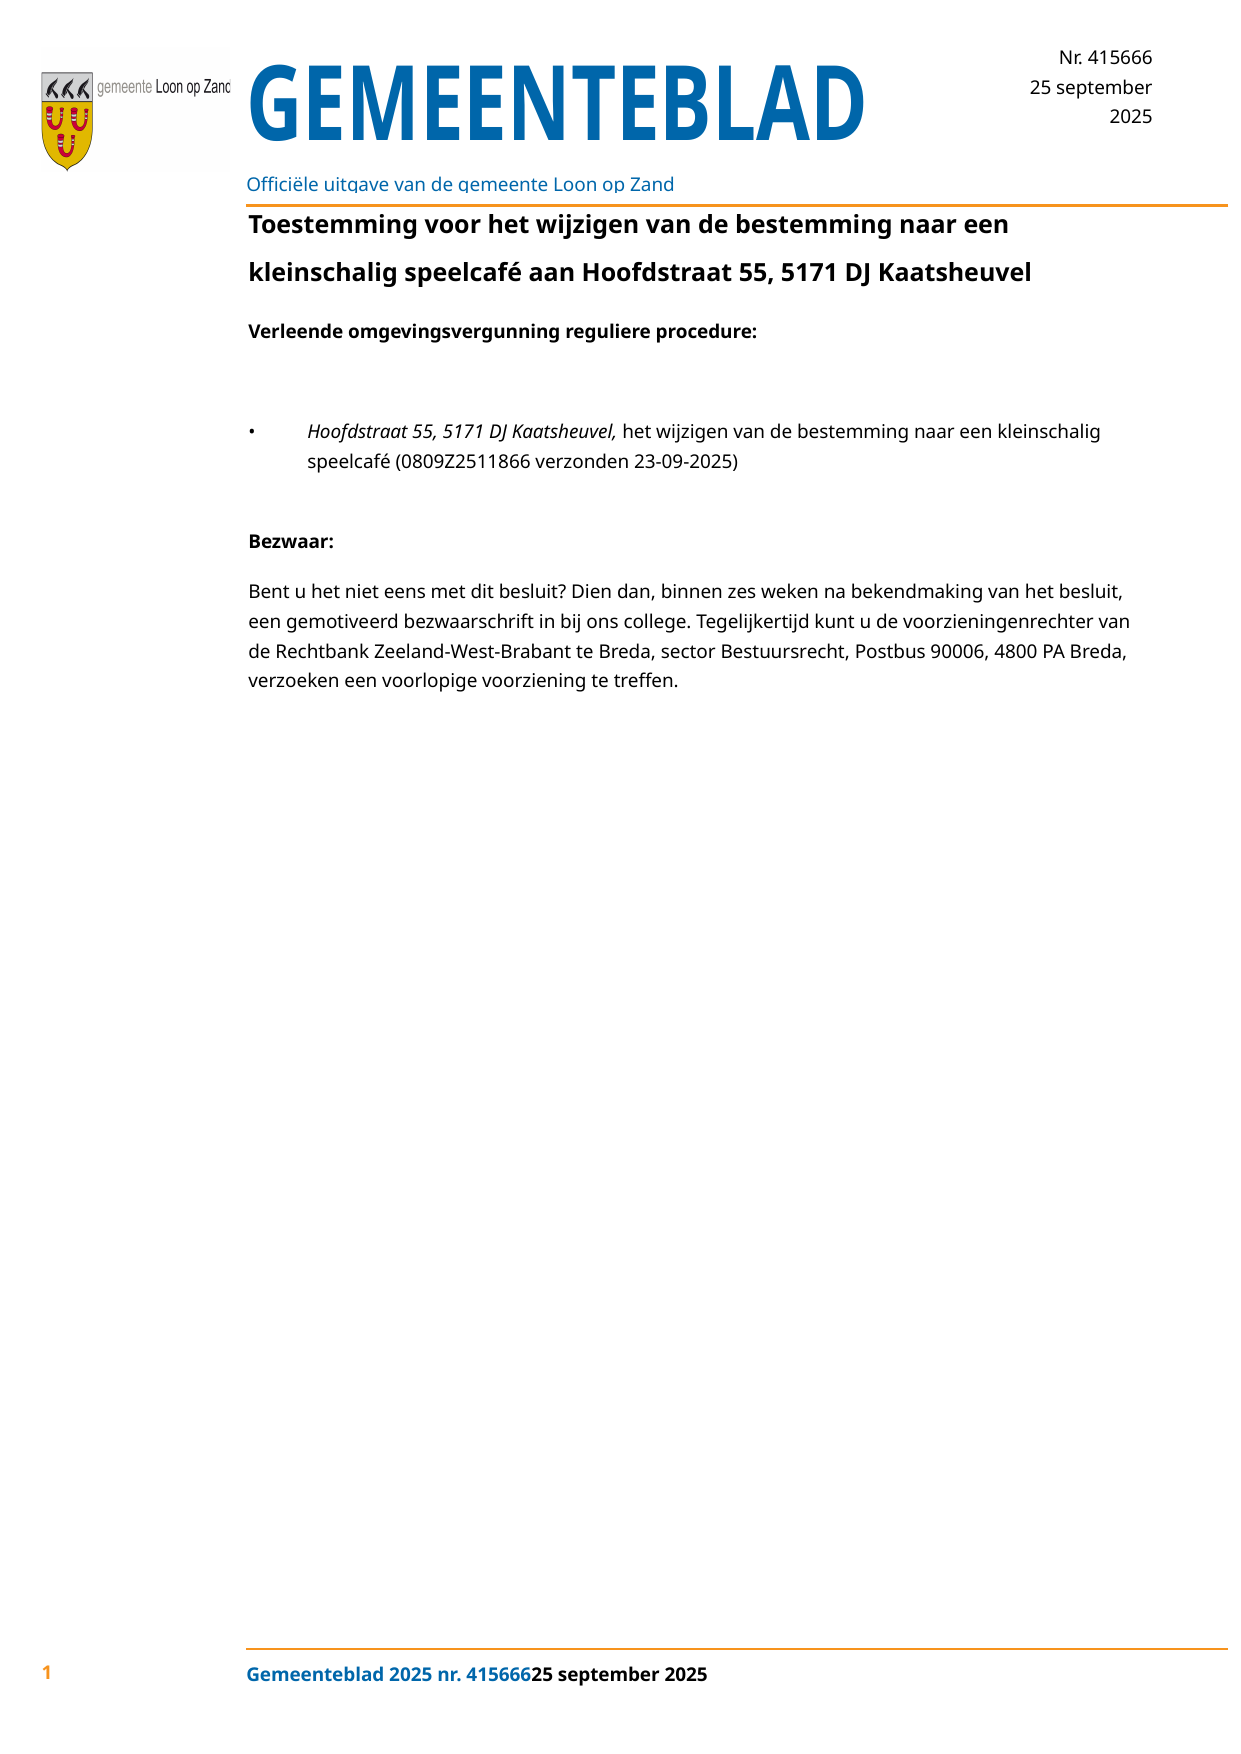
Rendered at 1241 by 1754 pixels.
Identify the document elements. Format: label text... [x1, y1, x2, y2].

text Toestemming voor het wijzigen van de bestemming naar een kleinschalig speelcafé aan Hoofdstraat 55, 5171 DJ Kaatsheuvel [248, 207, 1152, 288]
picture [41, 47, 231, 172]
text Verleende omgevingsvergunning reguliere procedure: [248, 318, 1152, 344]
list Hoofdstraat 55, 5171 DJ Kaatsheuvel, het wijzigen van de bestemming naar een kleinschalig speelcafé (0809Z2511866 verzonden 23-09-2025) [248, 419, 1152, 474]
text Bezwaar: [248, 528, 1152, 554]
text Bent u het niet eens met dit besluit? Dien dan, binnen zes weken na bekendmaking van het besluit, een gemotiveerd bezwaarschrift in bij ons college. Tegelijkertijd kunt u de voorzieningenrechter van de Rechtbank Zeeland-West-Brabant te Breda, sector Bestuursrecht, Postbus 90006, 4800 PA Breda, verzoeken een voorlopige voorziening te treffen. [248, 579, 1152, 693]
